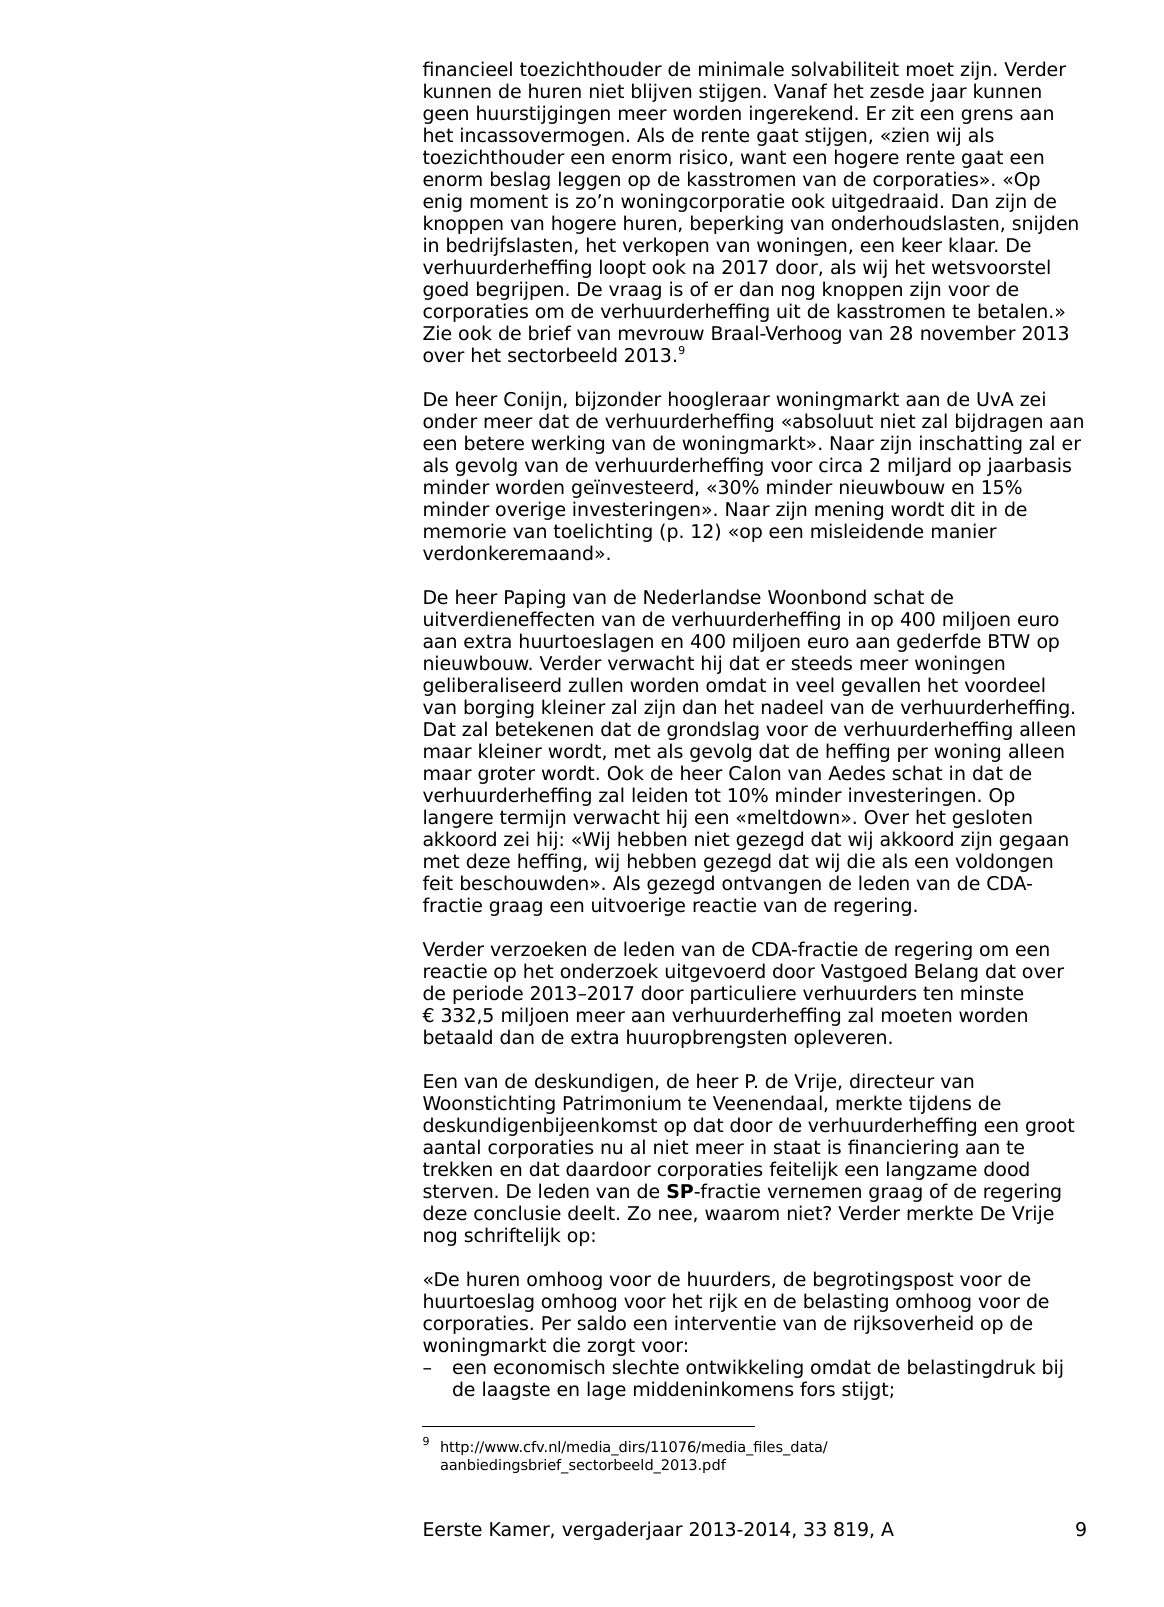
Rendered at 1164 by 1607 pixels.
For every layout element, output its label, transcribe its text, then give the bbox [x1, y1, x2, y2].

text financieel toezichthouder de minimale solvabiliteit moet zijn. Verder kunnen de huren niet blijven stijgen. Vanaf het zesde jaar kunnen geen huurstijgingen meer worden ingerekend. Er zit een grens aan het incassovermogen. Als de rente gaat stijgen, «zien wij als toezichthouder een enorm risico, want een hogere rente gaat een enorm beslag leggen op de kasstromen van de corporaties». «Op enig moment is zo’n woningcorporatie ook uitgedraaid. Dan zijn de knoppen van hogere huren, beperking van onderhoudslasten, snijden in bedrijfslasten, het verkopen van woningen, een keer klaar. De verhuurderheffing loopt ook na 2017 door, als wij het wetsvoorstel goed begrijpen. De vraag is of er dan nog knoppen zijn voor de corporaties om de verhuurderheffing uit de kasstromen te betalen.» Zie ook de brief van mevrouw Braal-Verhoog van 28 november 2013 over het sectorbeeld 2013. [422, 59, 1087, 367]
text De heer Conijn, bijzonder hoogleraar woningmarkt aan de UvA zei onder meer dat de verhuurderheffing «absoluut niet zal bijdragen aan een betere werking van de woningmarkt». Naar zijn inschatting zal er als gevolg van de verhuurderheffing voor circa 2 miljard op jaarbasis minder worden geïnvesteerd, «30% minder nieuwbouw en 15% minder overige investeringen». Naar zijn mening wordt dit in de memorie van toelichting (p. 12) «op een misleidende manier verdonkeremaand». [422, 389, 1087, 565]
text «De huren omhoog voor de huurders, de begrotingspost voor de huurtoeslag omhoog voor het rijk en de belasting omhoog voor de corporaties. Per saldo een interventie van de rijksoverheid op de woningmarkt die zorgt voor: [422, 1269, 1087, 1357]
text http://www.cfv.nl/media_dirs/11076/media_files_data/aanbiedingsbrief_sectorbeeld_2013.pdf [422, 1435, 1087, 1474]
text – een economisch slechte ontwikkeling omdat de belastingdruk bij de laagste en lage middeninkomens fors stijgt; [422, 1357, 1087, 1401]
text De heer Paping van de Nederlandse Woonbond schat de uitverdieneffecten van de verhuurderheffing in op 400 miljoen euro aan extra huurtoeslagen en 400 miljoen euro aan gederfde BTW op nieuwbouw. Verder verwacht hij dat er steeds meer woningen geliberaliseerd zullen worden omdat in veel gevallen het voordeel van borging kleiner zal zijn dan het nadeel van de verhuurderheffing. Dat zal betekenen dat de grondslag voor de verhuurderheffing alleen maar kleiner wordt, met als gevolg dat de heffing per woning alleen maar groter wordt. Ook de heer Calon van Aedes schat in dat de verhuurderheffing zal leiden tot 10% minder investeringen. Op langere termijn verwacht hij een «meltdown». Over het gesloten akkoord zei hij: «Wij hebben niet gezegd dat wij akkoord zijn gegaan met deze heffing, wij hebben gezegd dat wij die als een voldongen feit beschouwden». Als gezegd ontvangen de leden van de CDA-fractie graag een uitvoerige reactie van de regering. [422, 587, 1087, 917]
text Verder verzoeken de leden van de CDA-fractie de regering om een reactie op het onderzoek uitgevoerd door Vastgoed Belang dat over de periode 2013–2017 door particuliere verhuurders ten minste € 332,5 miljoen meer aan verhuurderheffing zal moeten worden betaald dan de extra huuropbrengsten opleveren. [422, 939, 1087, 1049]
text Een van de deskundigen, de heer P. de Vrije, directeur van Woonstichting Patrimonium te Veenendaal, merkte tijdens de deskundigenbijeenkomst op dat door de verhuurderheffing een groot aantal corporaties nu al niet meer in staat is financiering aan te trekken en dat daardoor corporaties feitelijk een langzame dood sterven. De leden van de SP-fractie vernemen graag of de regering deze conclusie deelt. Zo nee, waarom niet? Verder merkte De Vrije nog schriftelijk op: [422, 1071, 1087, 1247]
